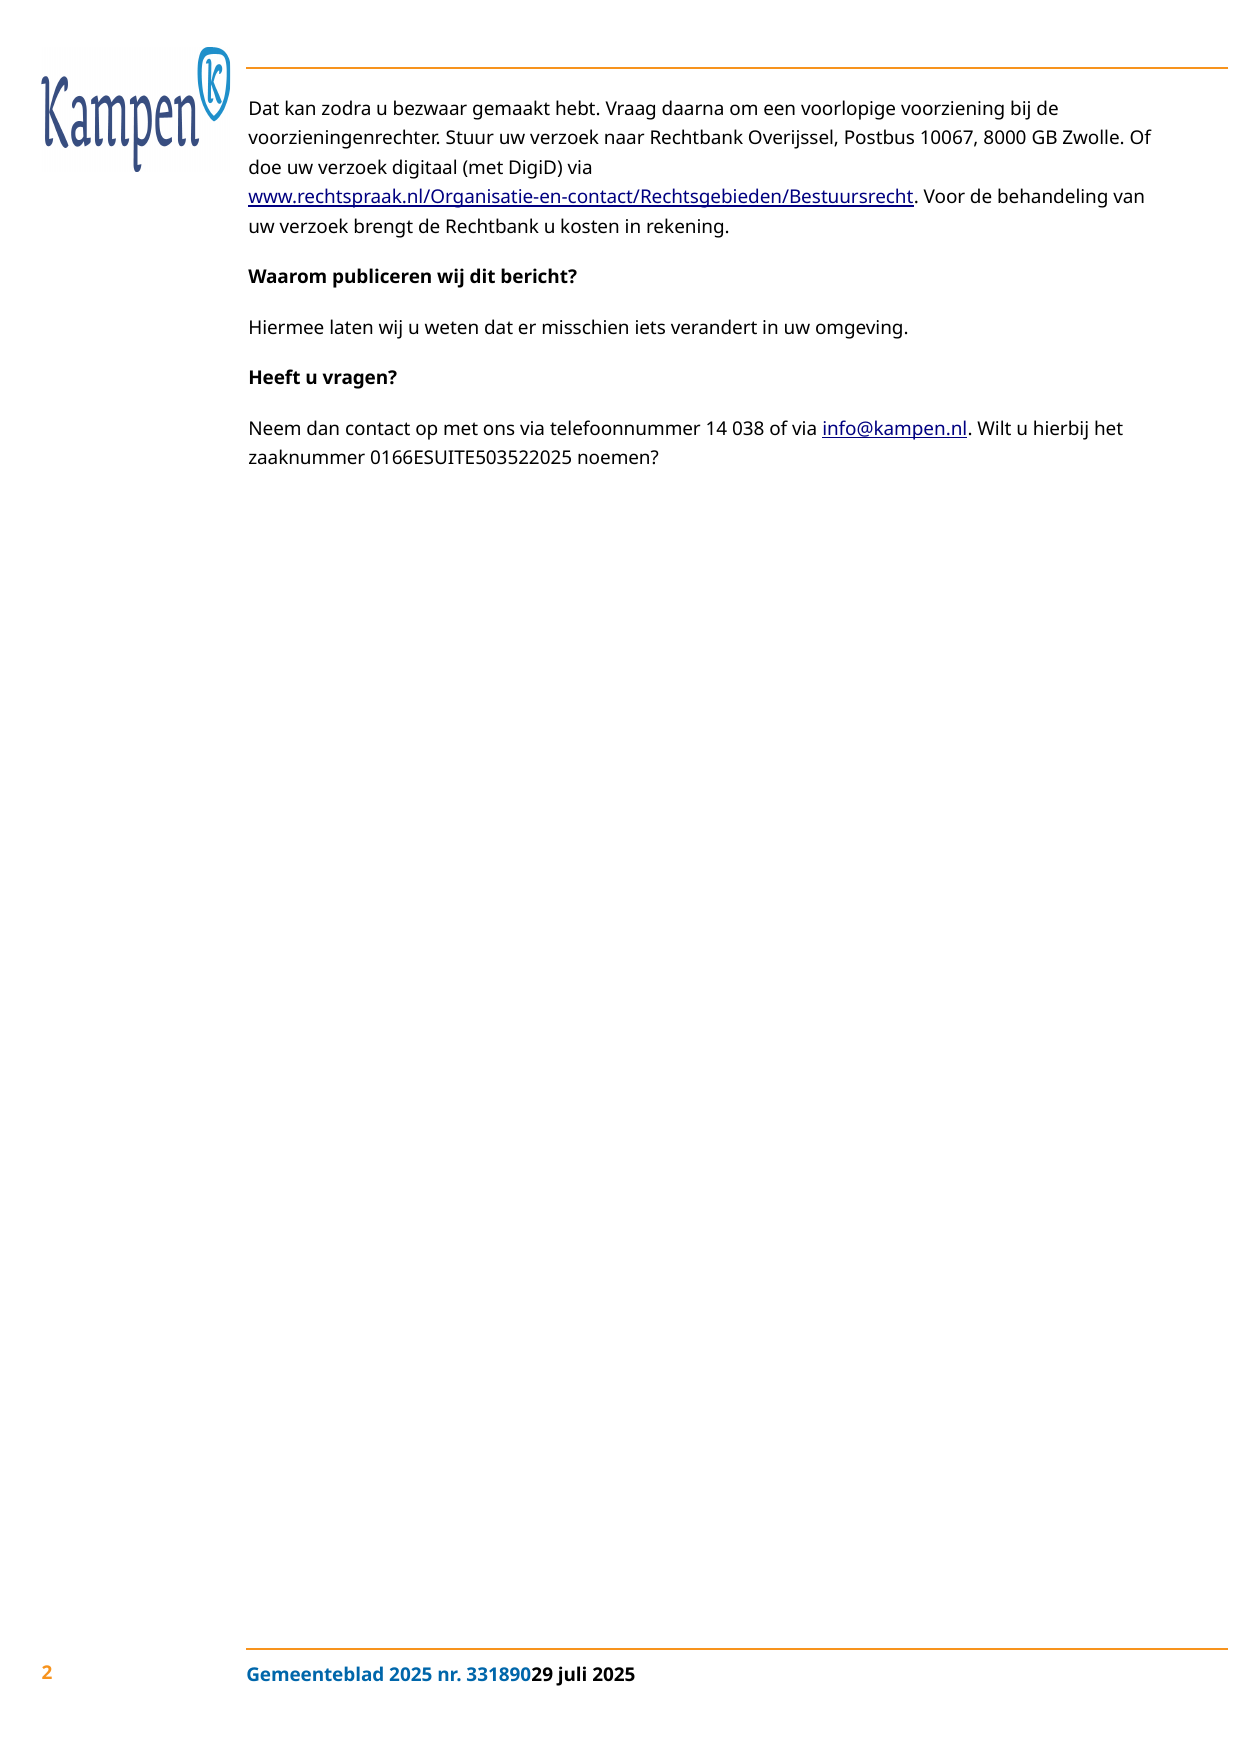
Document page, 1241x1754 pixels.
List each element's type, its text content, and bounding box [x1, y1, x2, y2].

text Dat kan zodra u bezwaar gemaakt hebt. Vraag daarna om een voorlopige voorziening bij de voorzieningenrechter. Stuur uw verzoek naar Rechtbank Overijssel, Postbus 10067, 8000 GB Zwolle. Of doe uw verzoek digitaal (met DigiD) via www.rechtspraak.nl/Organisatie-en-contact/Rechtsgebieden/Bestuursrecht. Voor de behandeling van uw verzoek brengt de Rechtbank u kosten in rekening. [248, 95, 1152, 239]
text Neem dan contact op met ons via telefoonnummer 14 038 of via info@kampen.nl. Wilt u hierbij het zaaknummer 0166ESUITE503522025 noemen? [248, 415, 1152, 470]
text Heeft u vragen? [248, 364, 1152, 390]
text Hiermee laten wij u weten dat er misschien iets verandert in uw omgeving. [248, 314, 1152, 340]
picture [41, 47, 231, 172]
text Waarom publiceren wij dit bericht? [248, 263, 1152, 289]
